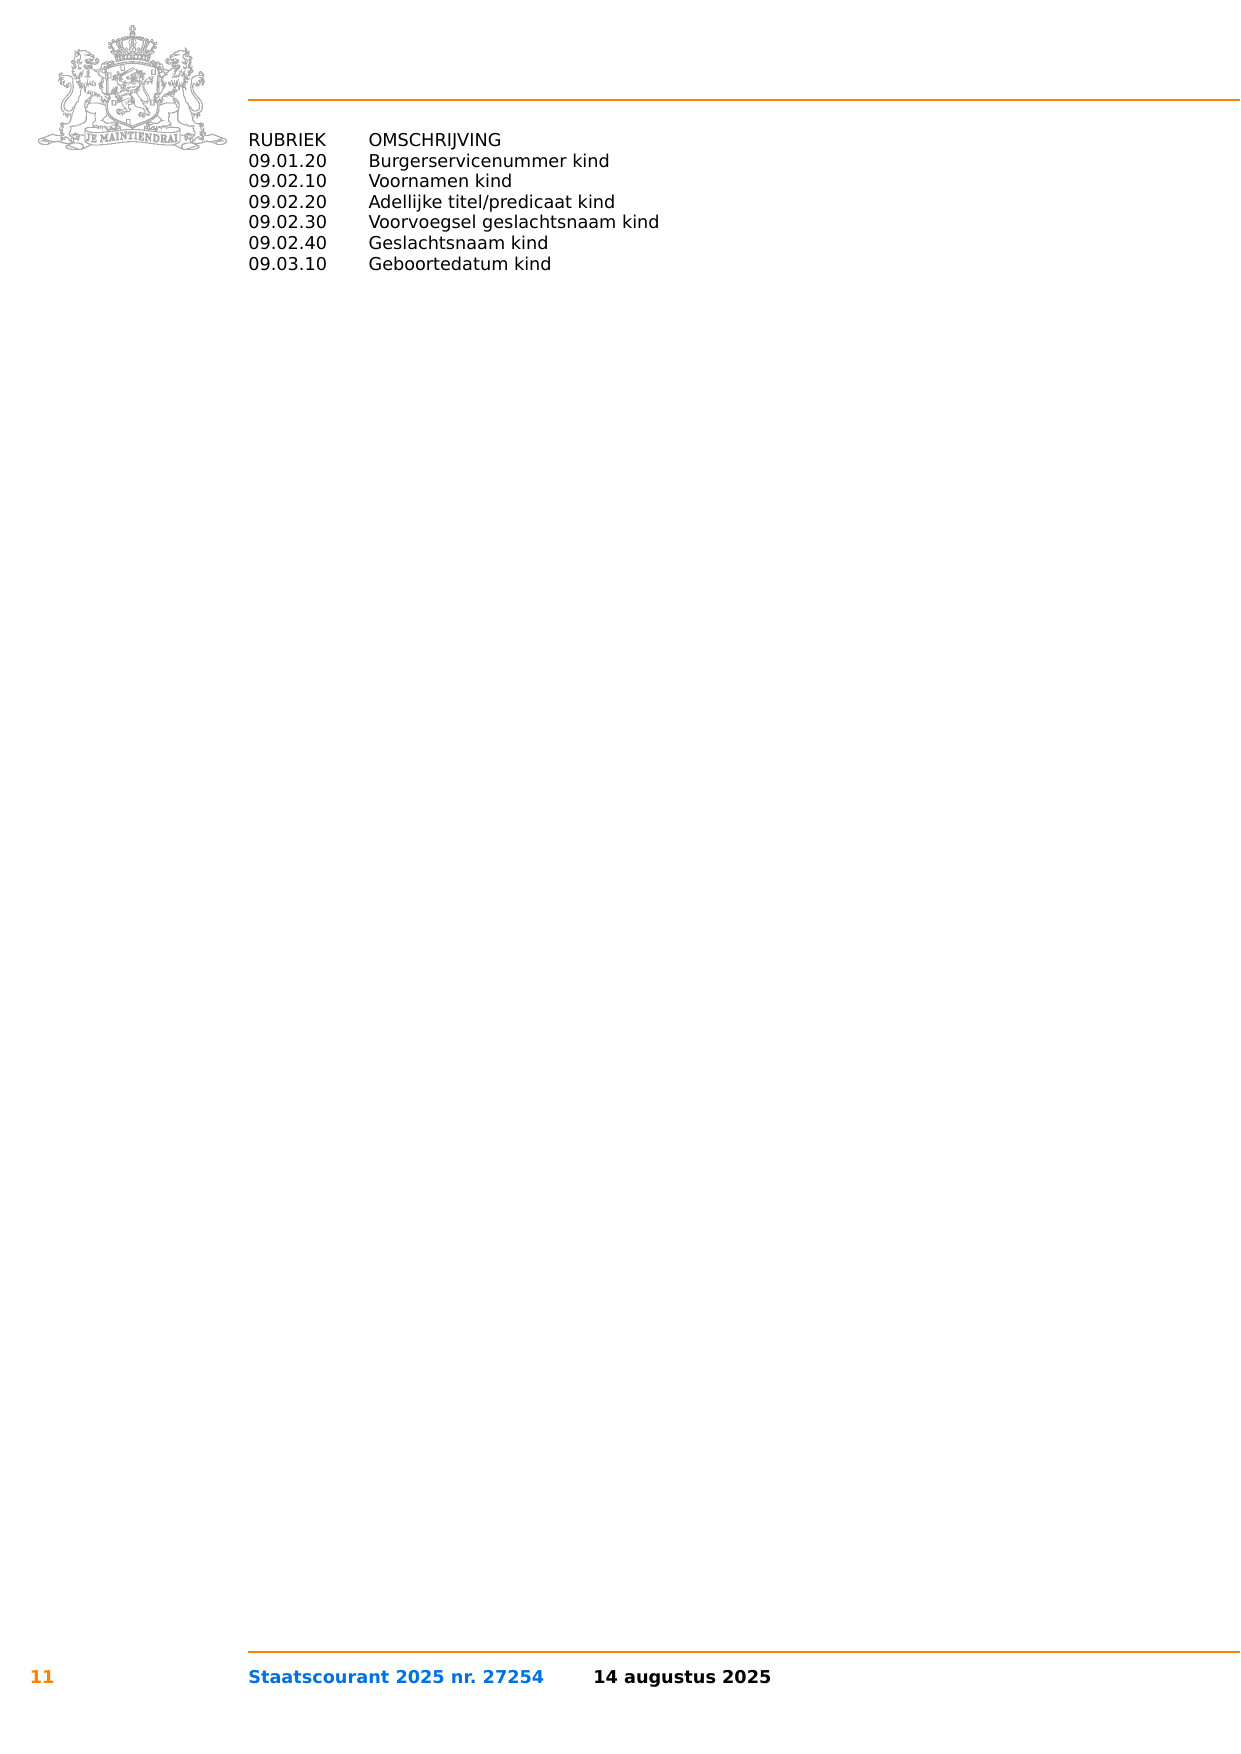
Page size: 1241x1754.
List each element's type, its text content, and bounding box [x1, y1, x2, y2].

table_cell Voornamen kind [363, 171, 1163, 192]
table_header OMSCHRIJVING [363, 130, 1163, 151]
table_cell Geslachtsnaam kind [363, 233, 1163, 254]
table_cell Adellijke titel/predicaat kind [363, 192, 1163, 212]
table_cell 09.02.10 [248, 171, 362, 192]
table_cell Voorvoegsel geslachtsnaam kind [363, 213, 1163, 233]
table_cell Burgerservicenummer kind [363, 151, 1163, 171]
table_cell 09.02.30 [248, 213, 362, 233]
table_cell 09.03.10 [248, 254, 362, 274]
table_header RUBRIEK [248, 130, 362, 151]
table_cell 09.01.20 [248, 151, 362, 171]
table_cell Geboortedatum kind [363, 254, 1163, 274]
table_cell 09.02.40 [248, 233, 362, 254]
table_cell 09.02.20 [248, 192, 362, 212]
picture [38, 25, 227, 150]
